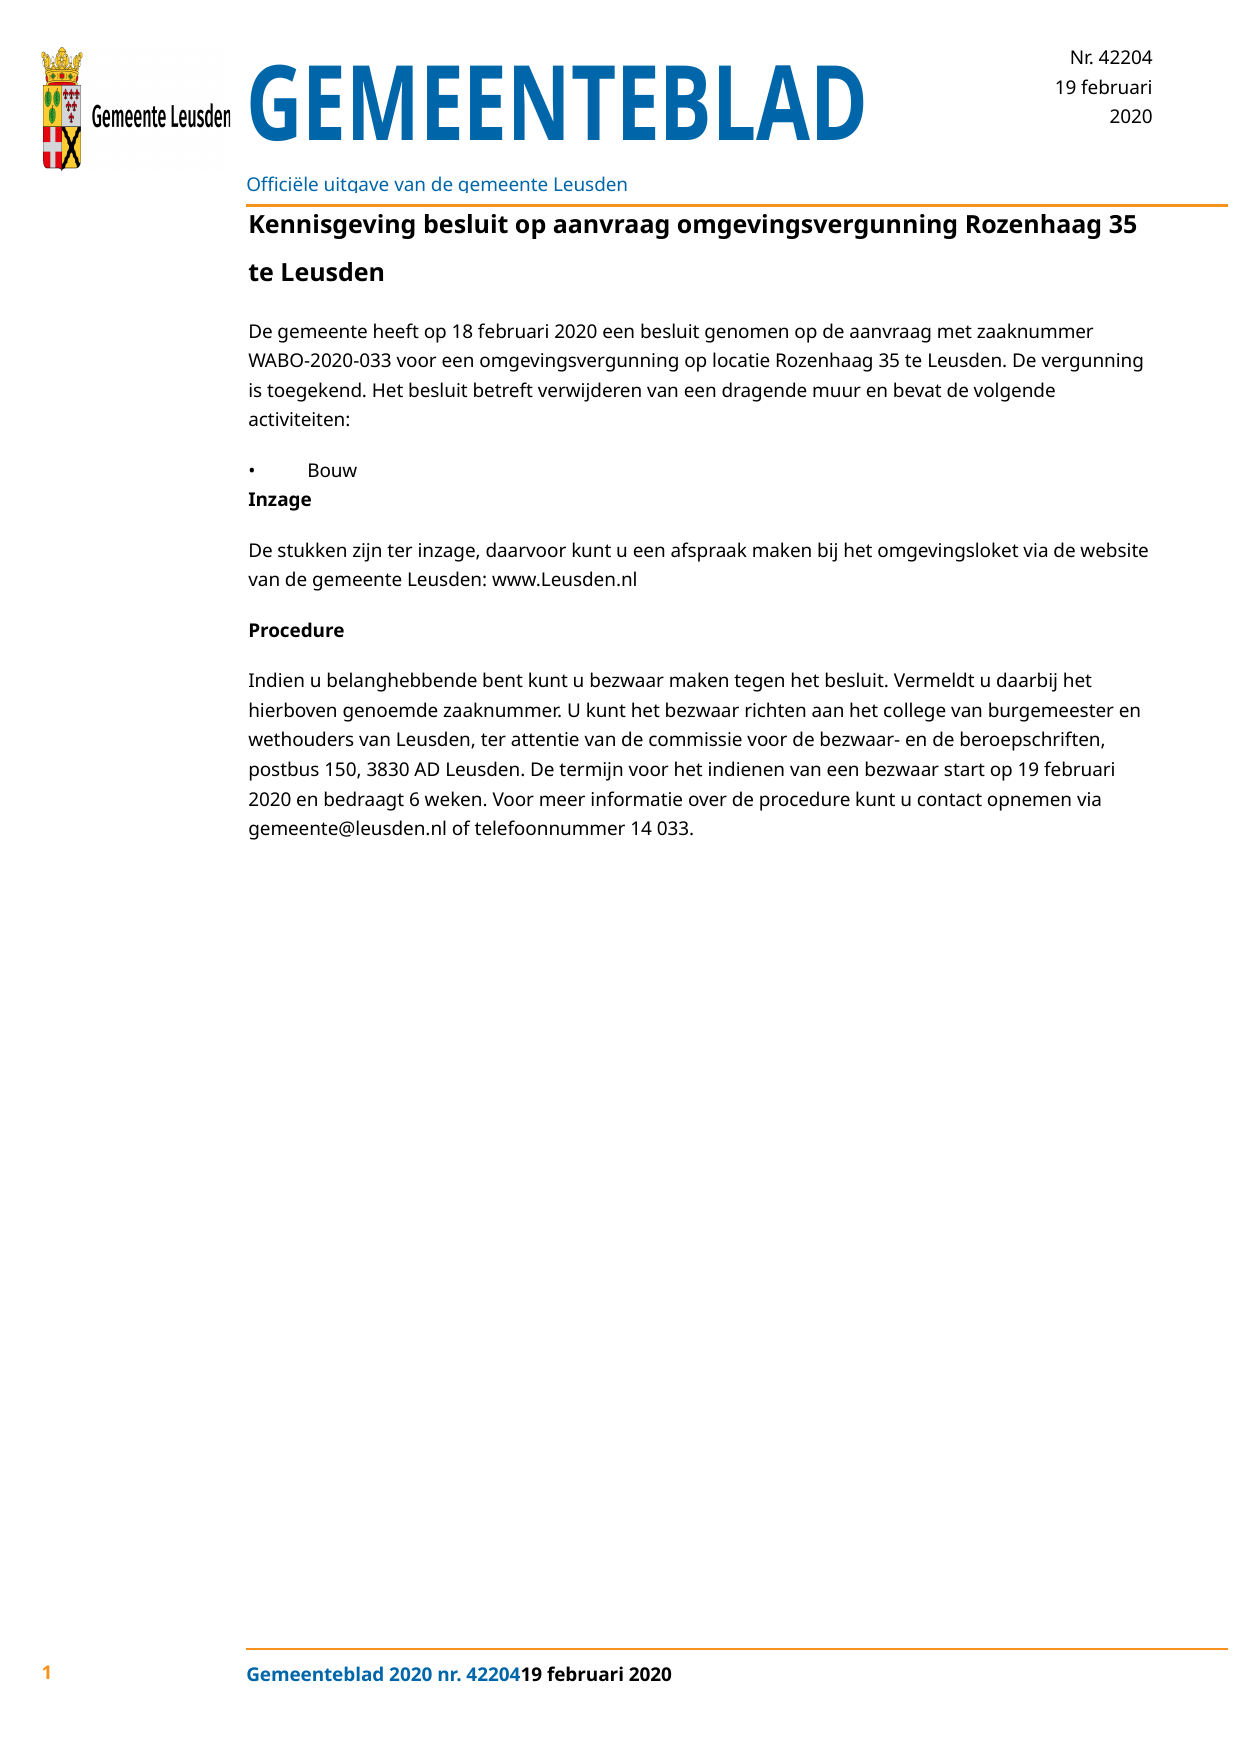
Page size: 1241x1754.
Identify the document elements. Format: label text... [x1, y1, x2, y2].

text De gemeente heeft op 18 februari 2020 een besluit genomen op de aanvraag met zaaknummer WABO-2020-033 voor een omgevingsvergunning op locatie Rozenhaag 35 te Leusden. De vergunning is toegekend. Het besluit betreft verwijderen van een dragende muur en bevat de volgende activiteiten: [248, 318, 1152, 432]
text Inzage [248, 487, 1152, 512]
text Kennisgeving besluit op aanvraag omgevingsvergunning Rozenhaag 35 te Leusden [248, 207, 1152, 288]
picture [41, 47, 231, 172]
text Procedure [248, 617, 1152, 643]
text De stukken zijn ter inzage, daarvoor kunt u een afspraak maken bij het omgevingsloket via de website van de gemeente Leusden: www.Leusden.nl [248, 537, 1152, 592]
list Bouw [248, 457, 1152, 483]
text Indien u belanghebbende bent kunt u bezwaar maken tegen het besluit. Vermeldt u daarbij het hierboven genoemde zaaknummer. U kunt het bezwaar richten aan het college van burgemeester en wethouders van Leusden, ter attentie van de commissie voor de bezwaar- en de beroepschriften, postbus 150, 3830 AD Leusden. De termijn voor het indienen van een bezwaar start op 19 februari 2020 en bedraagt 6 weken. Voor meer informatie over de procedure kunt u contact opnemen via gemeente@leusden.nl of telefoonnummer 14 033. [248, 667, 1152, 841]
